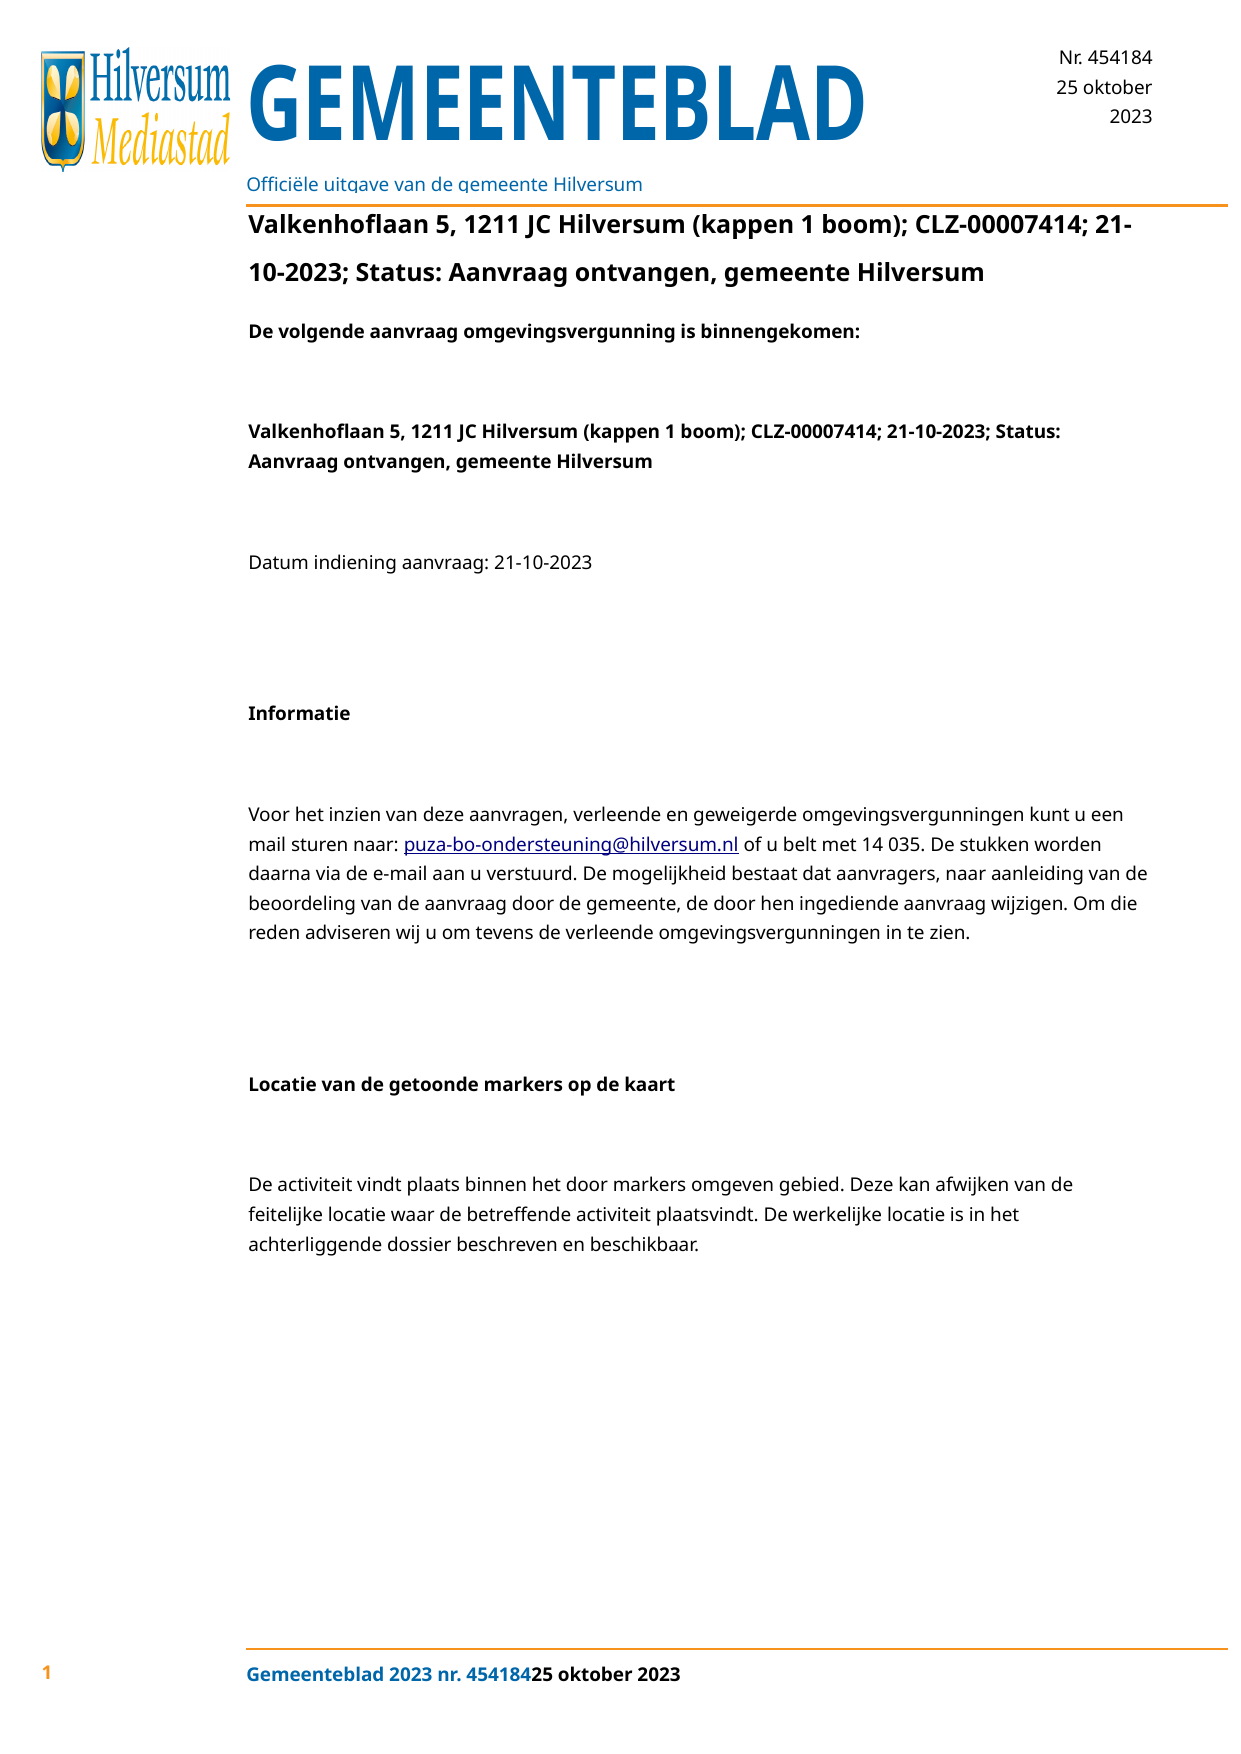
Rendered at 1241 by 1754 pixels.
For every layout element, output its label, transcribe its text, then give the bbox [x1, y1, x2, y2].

text Valkenhoflaan 5, 1211 JC Hilversum (kappen 1 boom); CLZ-00007414; 21-10-2023; Status: Aanvraag ontvangen, gemeente Hilversum [248, 207, 1152, 288]
text Voor het inzien van deze aanvragen, verleende en geweigerde omgevingsvergunningen kunt u een mail sturen naar: puza-bo-ondersteuning@hilversum.nl of u belt met 14 035. De stukken worden daarna via de e-mail aan u verstuurd. De mogelijkheid bestaat dat aanvragers, naar aanleiding van de beoordeling van de aanvraag door de gemeente, de door hen ingediende aanvraag wijzigen. Om die reden adviseren wij u om tevens de verleende omgevingsvergunningen in te zien. [248, 801, 1152, 945]
text Valkenhoflaan 5, 1211 JC Hilversum (kappen 1 boom); CLZ-00007414; 21-10-2023; Status: Aanvraag ontvangen, gemeente Hilversum [248, 419, 1152, 474]
text Locatie van de getoonde markers op de kaart [248, 1071, 1152, 1097]
text Datum indiening aanvraag: 21-10-2023 [248, 549, 1152, 575]
text Informatie [248, 700, 1152, 726]
picture [41, 47, 231, 172]
text De volgende aanvraag omgevingsvergunning is binnengekomen: [248, 318, 1152, 344]
text De activiteit vindt plaats binnen het door markers omgeven gebied. Deze kan afwijken van de feitelijke locatie waar de betreffende activiteit plaatsvindt. De werkelijke locatie is in het achterliggende dossier beschreven en beschikbaar. [248, 1172, 1152, 1257]
